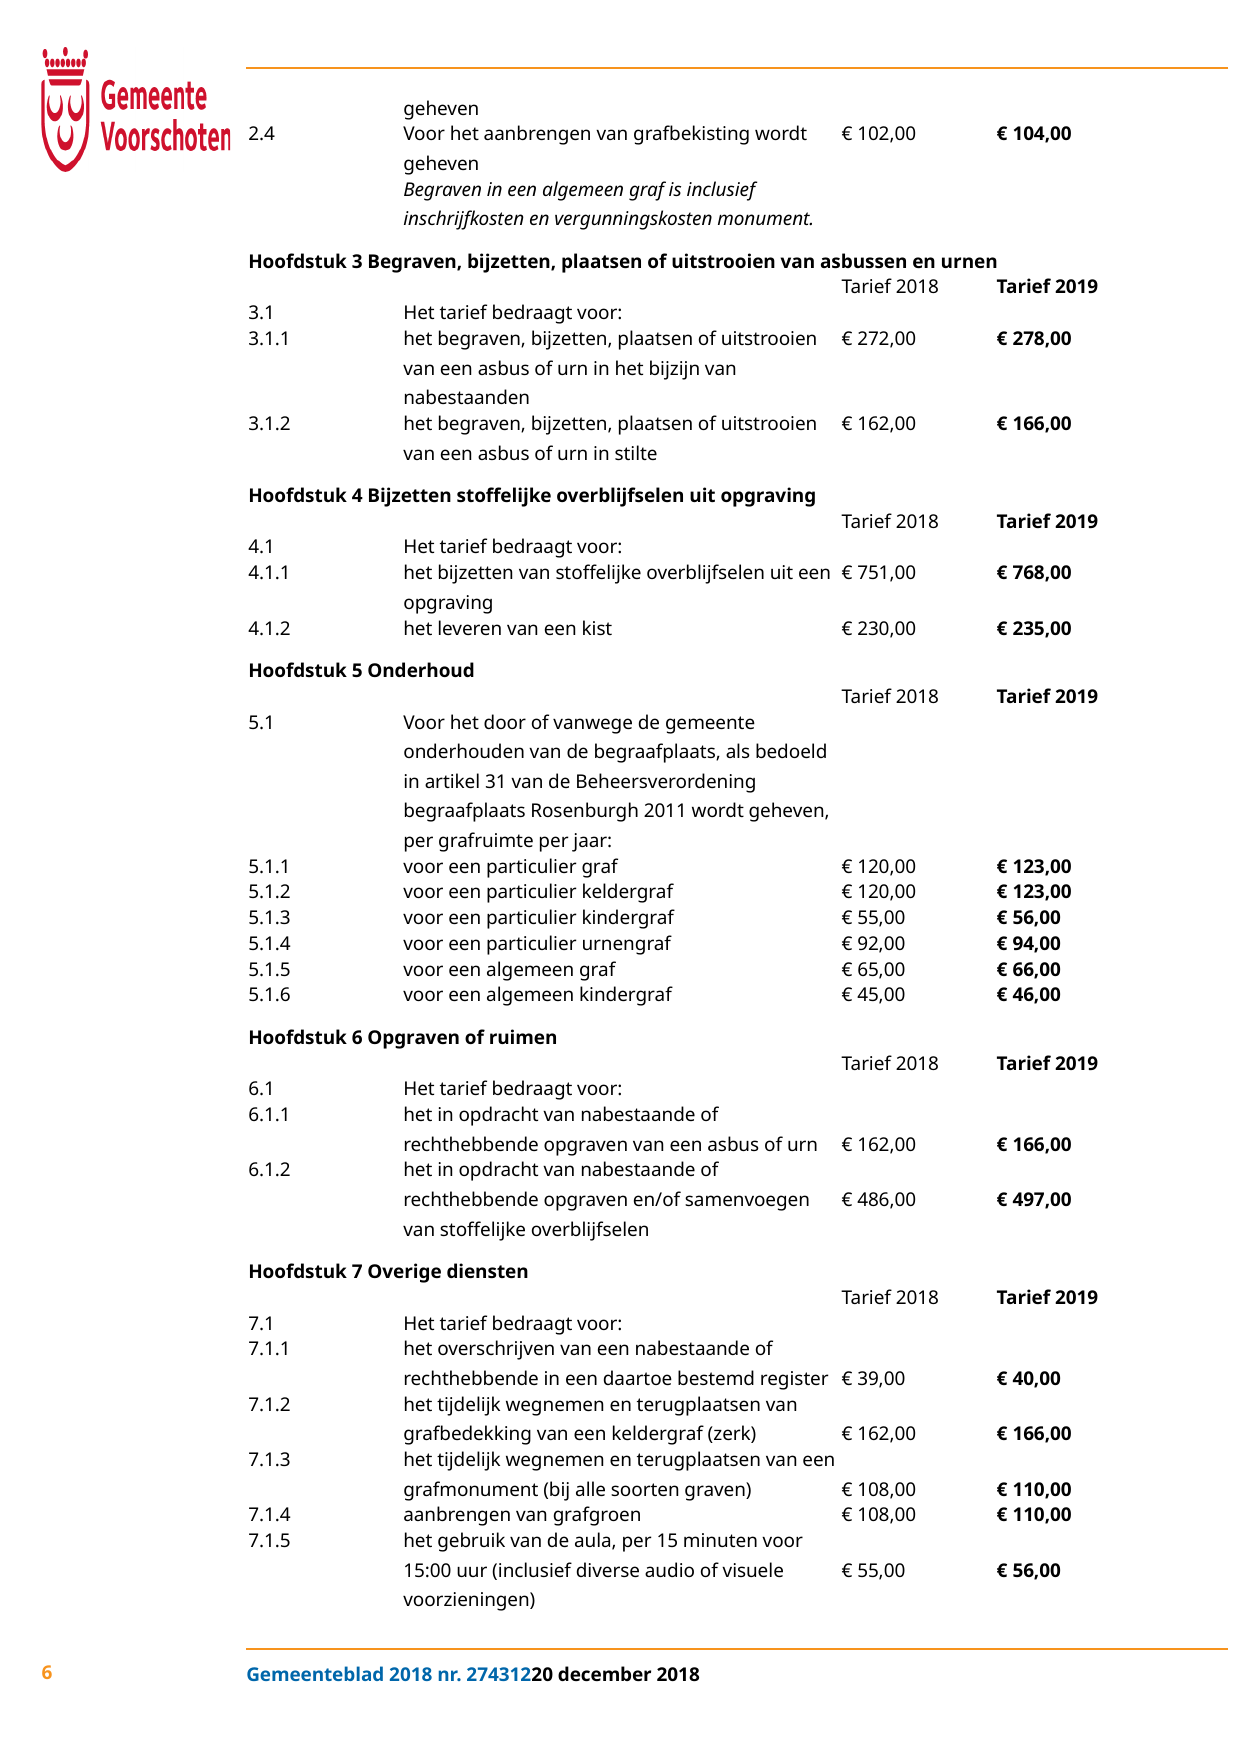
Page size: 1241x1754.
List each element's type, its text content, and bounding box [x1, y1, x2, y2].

table_header [403, 683, 841, 709]
table_cell het bijzetten van stoffelijke overblijfselen uit een opgraving [403, 560, 841, 615]
table_header [248, 274, 403, 299]
table_cell Begraven in een algemeen graf is inclusief inschrijfkosten en vergunningskosten monument. [403, 176, 841, 231]
table_cell 5.1.2 [248, 879, 403, 904]
table_cell 6.1 [248, 1076, 403, 1101]
table_header Tarief 2018 [841, 508, 996, 534]
table_cell het in opdracht van nabestaande of rechthebbende opgraven van een asbus of urn [403, 1101, 841, 1157]
table_header [248, 1284, 403, 1310]
table_cell 4.1.1 [248, 560, 403, 615]
table_header Tarief 2019 [996, 683, 1152, 709]
table_cell voor een particulier urnengraf [403, 930, 841, 956]
table_cell [841, 176, 996, 231]
table_cell € 751,00 [841, 560, 996, 615]
table_cell 5.1.3 [248, 904, 403, 930]
table_cell € 94,00 [996, 930, 1152, 956]
table_cell voor een algemeen graf [403, 956, 841, 982]
table_cell [996, 534, 1152, 559]
table_cell 5.1.4 [248, 930, 403, 956]
table_header Tarief 2018 [841, 683, 996, 709]
text Hoofdstuk 4 Bijzetten stoffelijke overblijfselen uit opgraving [248, 482, 1152, 508]
table_cell € 110,00 [996, 1446, 1152, 1502]
table_cell [996, 1076, 1152, 1101]
table_header [248, 683, 403, 709]
table_cell voor een particulier graf [403, 853, 841, 879]
table_header [248, 1050, 403, 1076]
table_cell € 278,00 [996, 325, 1152, 410]
table_cell € 235,00 [996, 615, 1152, 641]
table_cell € 123,00 [996, 853, 1152, 879]
table_header Tarief 2019 [996, 274, 1152, 299]
table_cell € 120,00 [841, 853, 996, 879]
picture [41, 47, 231, 172]
table_cell [996, 300, 1152, 325]
table_cell € 162,00 [841, 1391, 996, 1446]
table_cell 4.1 [248, 534, 403, 559]
table_cell Het tarief bedraagt voor: [403, 1076, 841, 1101]
table_cell 5.1.5 [248, 956, 403, 982]
table_cell Voor het door of vanwege de gemeente onderhouden van de begraafplaats, als bedoeld in artikel 31 van de Beheersverordening begraafplaats Rosenburgh 2011 wordt geheven, per grafruimte per jaar: [403, 709, 841, 853]
table_cell 6.1.1 [248, 1101, 403, 1157]
table_cell het tijdelijk wegnemen en terugplaatsen van grafbedekking van een keldergraf (zerk) [403, 1391, 841, 1446]
table_cell € 66,00 [996, 956, 1152, 982]
table_cell het overschrijven van een nabestaande of rechthebbende in een daartoe bestemd register [403, 1336, 841, 1391]
table_cell 2.4 [248, 121, 403, 176]
table_cell [248, 176, 403, 231]
table_cell [841, 300, 996, 325]
table_cell € 104,00 [996, 121, 1152, 176]
table_cell € 497,00 [996, 1157, 1152, 1242]
table_header Tarief 2019 [996, 1050, 1152, 1076]
table_cell € 110,00 [996, 1502, 1152, 1527]
table_header Tarief 2018 [841, 274, 996, 299]
text Hoofdstuk 5 Onderhoud [248, 657, 1152, 683]
table_cell het in opdracht van nabestaande of rechthebbende opgraven en/of samenvoegen van stoffelijke overblijfselen [403, 1157, 841, 1242]
table_cell € 56,00 [996, 1527, 1152, 1612]
table_cell [841, 709, 996, 853]
table_cell het leveren van een kist [403, 615, 841, 641]
table_cell € 123,00 [996, 879, 1152, 904]
table_cell 7.1.2 [248, 1391, 403, 1446]
table_cell € 55,00 [841, 1527, 996, 1612]
table_cell € 166,00 [996, 410, 1152, 465]
table_header [403, 1284, 841, 1310]
table_header Tarief 2019 [996, 1284, 1152, 1310]
text Hoofdstuk 3 Begraven, bijzetten, plaatsen of uitstrooien van asbussen en urnen [248, 248, 1152, 274]
table_header Tarief 2019 [996, 508, 1152, 534]
table_cell [996, 176, 1152, 231]
table_cell € 166,00 [996, 1391, 1152, 1446]
table_cell 3.1 [248, 300, 403, 325]
table_cell 5.1 [248, 709, 403, 853]
text Hoofdstuk 7 Overige diensten [248, 1258, 1152, 1284]
table_cell [996, 709, 1152, 853]
table_cell het begraven, bijzetten, plaatsen of uitstrooien van een asbus of urn in stilte [403, 410, 841, 465]
table_cell voor een algemeen kindergraf [403, 982, 841, 1007]
table_cell 3.1.2 [248, 410, 403, 465]
table_cell € 162,00 [841, 1101, 996, 1157]
table_cell € 162,00 [841, 410, 996, 465]
table_cell 7.1.4 [248, 1502, 403, 1527]
table_cell [841, 1310, 996, 1336]
table_cell € 102,00 [841, 121, 996, 176]
table_cell Het tarief bedraagt voor: [403, 534, 841, 559]
table_cell € 108,00 [841, 1446, 996, 1502]
table_cell Het tarief bedraagt voor: [403, 1310, 841, 1336]
table_cell € 46,00 [996, 982, 1152, 1007]
table_cell 7.1.3 [248, 1446, 403, 1502]
table_cell Voor het aanbrengen van grafbekisting wordt geheven [403, 121, 841, 176]
table_cell € 120,00 [841, 879, 996, 904]
table_cell voor een particulier keldergraf [403, 879, 841, 904]
table_cell € 56,00 [996, 904, 1152, 930]
table_cell € 272,00 [841, 325, 996, 410]
table_cell geheven [403, 95, 841, 121]
table_cell het tijdelijk wegnemen en terugplaatsen van een grafmonument (bij alle soorten graven) [403, 1446, 841, 1502]
table_cell het begraven, bijzetten, plaatsen of uitstrooien van een asbus of urn in het bijzijn van nabestaanden [403, 325, 841, 410]
table_cell € 40,00 [996, 1336, 1152, 1391]
table_header Tarief 2018 [841, 1284, 996, 1310]
table_cell het gebruik van de aula, per 15 minuten voor 15:00 uur (inclusief diverse audio of visuele voorzieningen) [403, 1527, 841, 1612]
table_cell € 39,00 [841, 1336, 996, 1391]
table_cell € 92,00 [841, 930, 996, 956]
table_cell 7.1 [248, 1310, 403, 1336]
table_cell [841, 1076, 996, 1101]
table_header [403, 1050, 841, 1076]
table_cell € 55,00 [841, 904, 996, 930]
table_cell € 486,00 [841, 1157, 996, 1242]
table_header Tarief 2018 [841, 1050, 996, 1076]
text Hoofdstuk 6 Opgraven of ruimen [248, 1024, 1152, 1050]
table_cell voor een particulier kindergraf [403, 904, 841, 930]
table_cell 7.1.1 [248, 1336, 403, 1391]
table_header [403, 274, 841, 299]
table_cell [996, 1310, 1152, 1336]
table_cell [841, 534, 996, 559]
table_cell Het tarief bedraagt voor: [403, 300, 841, 325]
table_cell 5.1.1 [248, 853, 403, 879]
table_cell 4.1.2 [248, 615, 403, 641]
table_header [403, 508, 841, 534]
table_cell € 768,00 [996, 560, 1152, 615]
table_cell [841, 95, 996, 121]
table_cell € 108,00 [841, 1502, 996, 1527]
table_cell aanbrengen van grafgroen [403, 1502, 841, 1527]
table_cell 3.1.1 [248, 325, 403, 410]
table_cell € 45,00 [841, 982, 996, 1007]
table_cell € 166,00 [996, 1101, 1152, 1157]
table_cell 5.1.6 [248, 982, 403, 1007]
table_cell 6.1.2 [248, 1157, 403, 1242]
table_header [248, 508, 403, 534]
table_cell 7.1.5 [248, 1527, 403, 1612]
table_cell [996, 95, 1152, 121]
table_cell [248, 95, 403, 121]
table_cell € 65,00 [841, 956, 996, 982]
table_cell € 230,00 [841, 615, 996, 641]
